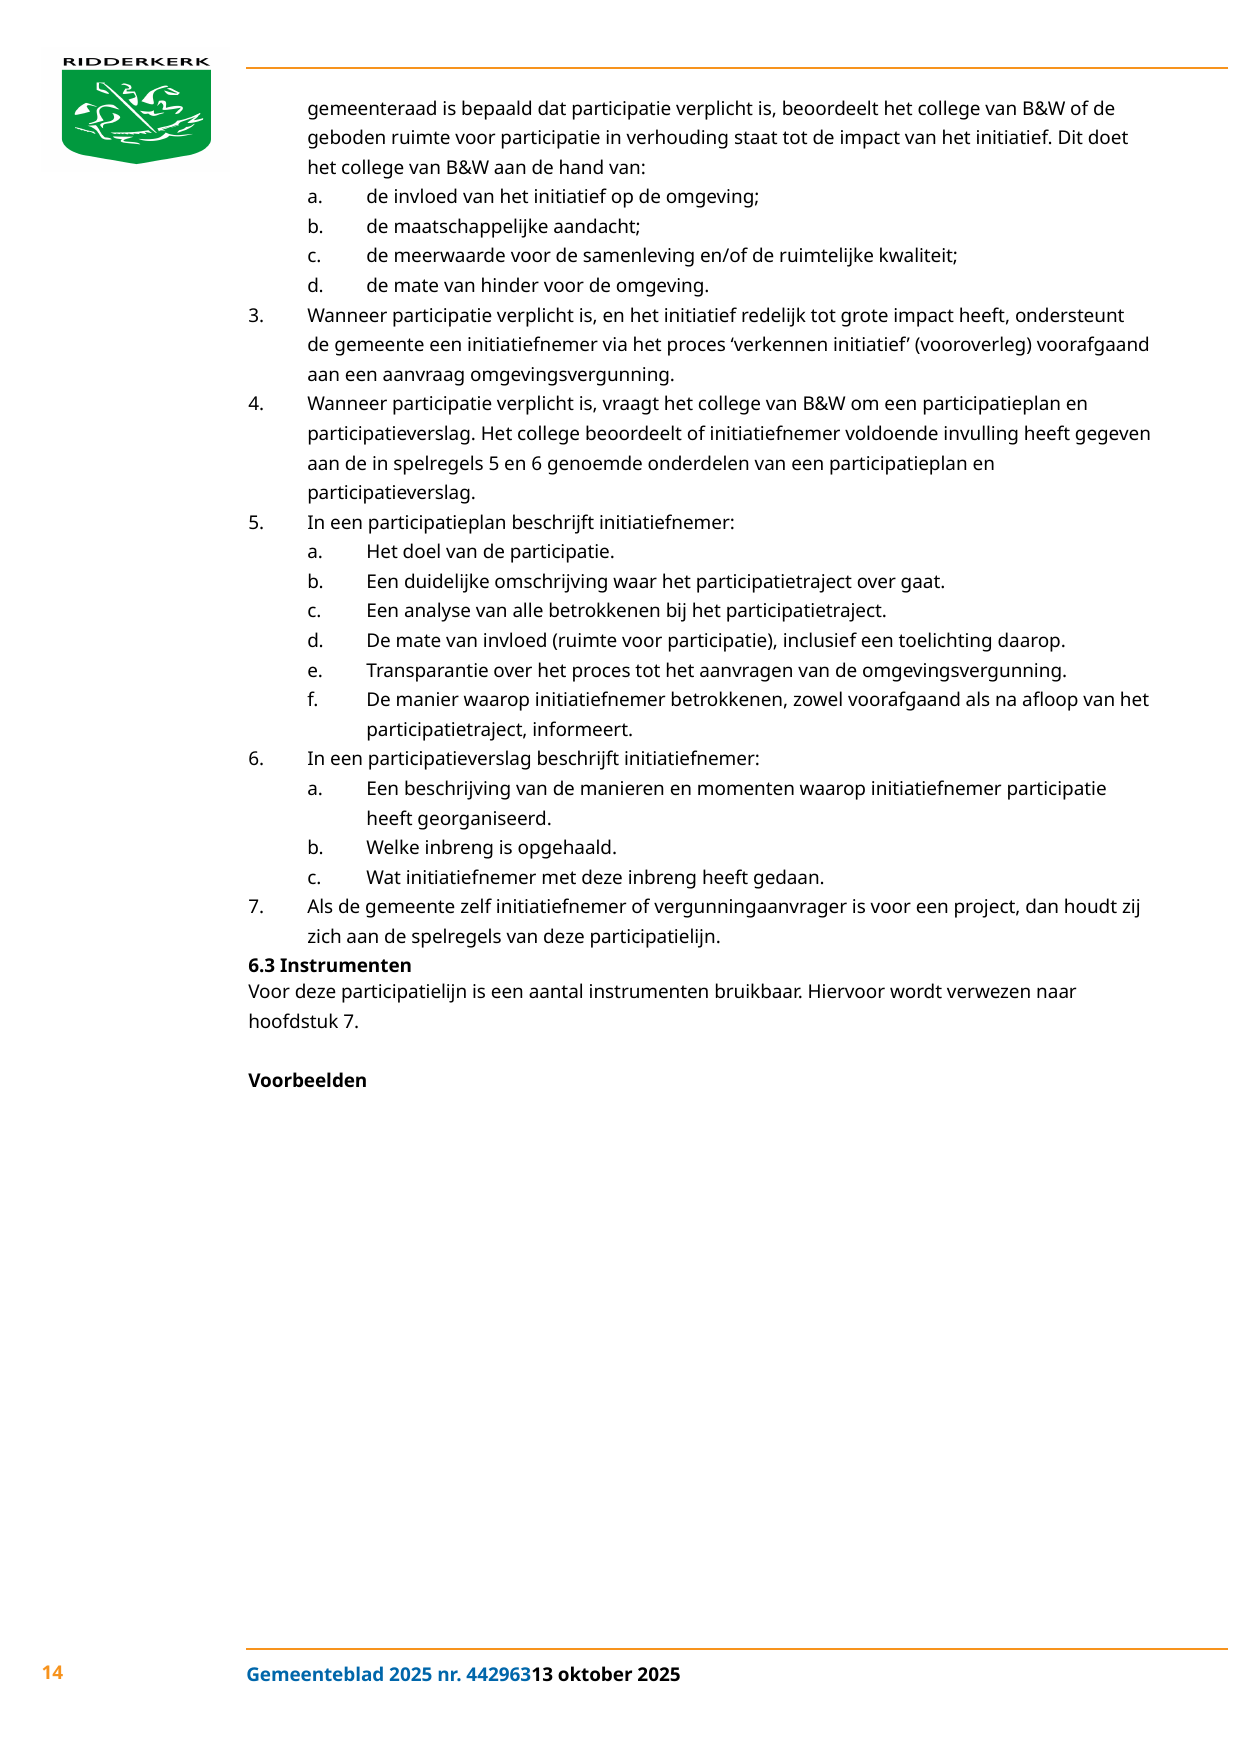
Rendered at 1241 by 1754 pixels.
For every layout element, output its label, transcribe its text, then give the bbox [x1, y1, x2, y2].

list In een participatieplan beschrijft initiatiefnemer: [248, 509, 1152, 535]
text Voor deze participatielijn is een aantal instrumenten bruikbaar. Hiervoor wordt verwezen naar hoofdstuk 7. [248, 978, 1152, 1034]
list de maatschappelijke aandacht; [307, 213, 1152, 239]
list gemeenteraad is bepaald dat participatie verplicht is, beoordeelt het college van B&W of de geboden ruimte voor participatie in verhouding staat tot de impact van het initiatief. Dit doet het college van B&W aan de hand van: [248, 95, 1152, 180]
list Wanneer participatie verplicht is, vraagt het college van B&W om een participatieplan en participatieverslag. Het college beoordeelt of initiatiefnemer voldoende invulling heeft gegeven aan de in spelregels 5 en 6 genoemde onderdelen van een participatieplan en participatieverslag. [248, 391, 1152, 505]
list de mate van hinder voor de omgeving. [307, 272, 1152, 298]
list Het doel van de participatie. [307, 538, 1152, 564]
list Een beschrijving van de manieren en momenten waarop initiatiefnemer participatie heeft georganiseerd. [307, 775, 1152, 831]
list Wanneer participatie verplicht is, en het initiatief redelijk tot grote impact heeft, ondersteunt de gemeente een initiatiefnemer via het proces ‘verkennen initiatief’ (vooroverleg) voorafgaand aan een aanvraag omgevingsvergunning. [248, 302, 1152, 387]
list De manier waarop initiatiefnemer betrokkenen, zowel voorafgaand als na afloop van het participatietraject, informeert. [307, 686, 1152, 742]
list Een analyse van alle betrokkenen bij het participatietraject. [307, 598, 1152, 623]
list Een duidelijke omschrijving waar het participatietraject over gaat. [307, 568, 1152, 594]
list In een participatieverslag beschrijft initiatiefnemer: [248, 746, 1152, 771]
list Wat initiatiefnemer met deze inbreng heeft gedaan. [307, 864, 1152, 890]
list de meerwaarde voor de samenleving en/of de ruimtelijke kwaliteit; [307, 243, 1152, 268]
list Welke inbreng is opgehaald. [307, 834, 1152, 860]
text Voorbeelden [248, 1067, 1152, 1093]
list Transparantie over het proces tot het aanvragen van de omgevingsvergunning. [307, 657, 1152, 683]
list de invloed van het initiatief op de omgeving; [307, 183, 1152, 209]
list De mate van invloed (ruimte voor participatie), inclusief een toelichting daarop. [307, 627, 1152, 653]
picture [41, 47, 231, 172]
list Als de gemeente zelf initiatiefnemer of vergunningaanvrager is voor een project, dan houdt zij zich aan de spelregels van deze participatielijn. [248, 893, 1152, 949]
text 6.3 Instrumenten [248, 953, 1152, 978]
